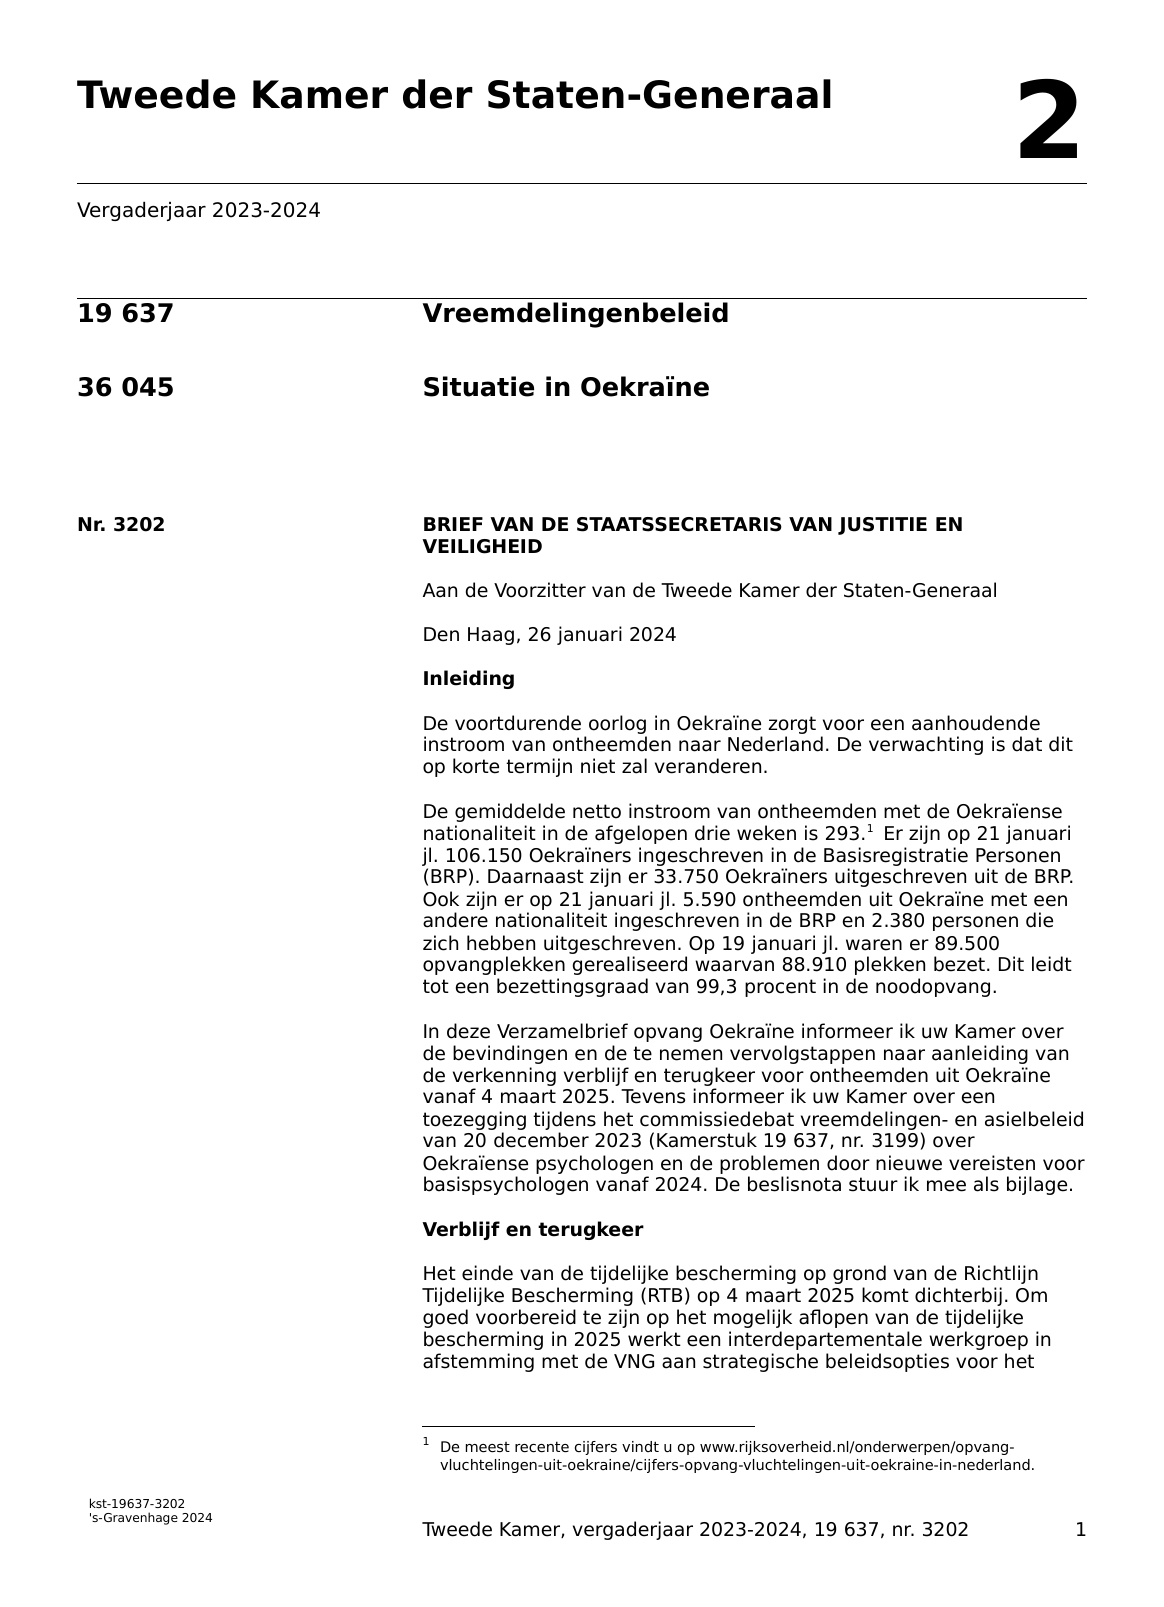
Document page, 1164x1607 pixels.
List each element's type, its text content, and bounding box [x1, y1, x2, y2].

table_cell Vergaderjaar 2023-2024 [77, 184, 1087, 298]
text kst-19637-3202 [88, 1497, 323, 1511]
subtitle Verblijf en terugkeer [422, 1218, 1087, 1241]
text Het einde van de tijdelijke bescherming op grond van de Richtlijn Tijdelijke Bescherming (RTB) op 4 maart 2025 komt dichterbij. Om goed voorbereid te zijn op het mogelijk aflopen van de tijdelijke bescherming in 2025 werkt een interdepartementale werkgroep in afstemming met de VNG aan strategische beleidsopties voor het [422, 1263, 1087, 1373]
subtitle Inleiding [422, 668, 1087, 690]
text Aan de Voorzitter van de Tweede Kamer der Staten-Generaal [422, 580, 1087, 602]
text In deze Verzamelbrief opvang Oekraïne informeer ik uw Kamer over de bevindingen en de te nemen vervolgstappen naar aanleiding van de verkenning verblijf en terugkeer voor ontheemden uit Oekraïne vanaf 4 maart 2025. Tevens informeer ik uw Kamer over een toezegging tijdens het commissiedebat vreemdelingen- en asielbeleid van 20 december 2023 (Kamerstuk 19 637, nr. 3199) over Oekraïense psychologen en de problemen door nieuwe vereisten voor basispsychologen vanaf 2024. De beslisnota stuur ik mee als bijlage. [422, 1021, 1087, 1196]
subtitle 19 637 Vreemdelingenbeleid [77, 299, 1087, 329]
table_header 2 [886, 59, 1087, 183]
text De voortdurende oorlog in Oekraïne zorgt voor een aanhoudende instroom van ontheemden naar Nederland. De verwachting is dat dit op korte termijn niet zal veranderen. [422, 712, 1087, 778]
text 's-Gravenhage 2024 [88, 1511, 323, 1525]
subtitle Nr. 3202 BRIEF VAN DE STAATSSECRETARIS VAN JUSTITIE EN VEILIGHEID [77, 514, 1087, 558]
text De meest recente cijfers vindt u op www.rijksoverheid.nl/onderwerpen/opvang-vluchtelingen-uit-oekraine/cijfers-opvang-vluchtelingen-uit-oekraine-in-nederland. [422, 1435, 1087, 1474]
text De gemiddelde netto instroom van ontheemden met de Oekraïense nationaliteit in de afgelopen drie weken is 293. Er zijn op 21 januari jl. 106.150 Oekraïners ingeschreven in de Basisregistratie Personen (BRP). Daarnaast zijn er 33.750 Oekraïners uitgeschreven uit de BRP. Ook zijn er op 21 januari jl. 5.590 ontheemden uit Oekraïne met een andere nationaliteit ingeschreven in de BRP en 2.380 personen die zich hebben uitgeschreven. Op 19 januari jl. waren er 89.500 opvangplekken gerealiseerd waarvan 88.910 plekken bezet. Dit leidt tot een bezettingsgraad van 99,3 procent in de noodopvang. [422, 801, 1087, 998]
text Den Haag, 26 januari 2024 [422, 624, 1087, 646]
table_header Tweede Kamer der Staten-Generaal [77, 59, 886, 183]
subtitle 36 045 Situatie in Oekraïne [77, 373, 1087, 403]
